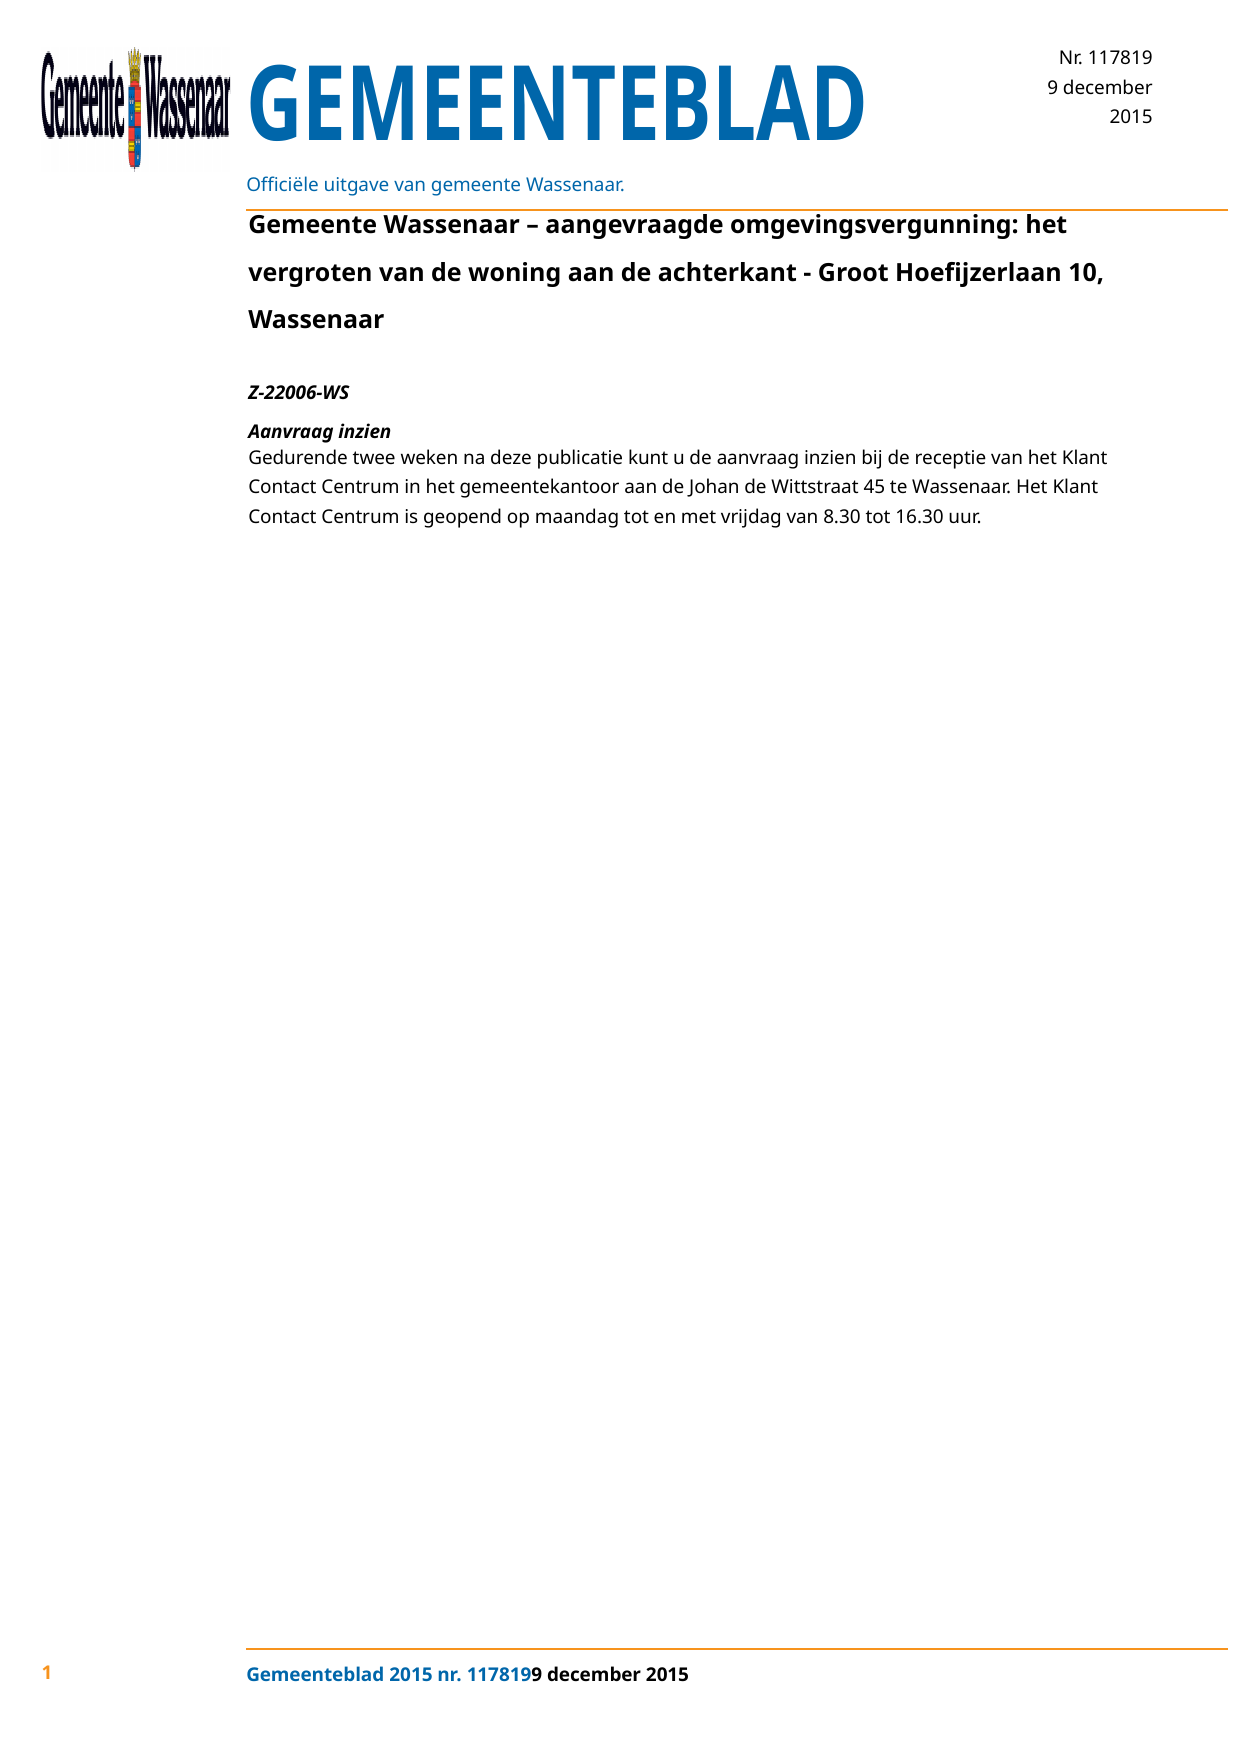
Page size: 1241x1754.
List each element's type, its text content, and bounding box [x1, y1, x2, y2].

text Z-22006-WS [248, 379, 1152, 405]
text Aanvraag inzien [248, 418, 1152, 444]
text Gedurende twee weken na deze publicatie kunt u de aanvraag inzien bij de receptie van het Klant Contact Centrum in het gemeentekantoor aan de Johan de Wittstraat 45 te Wassenaar. Het Klant Contact Centrum is geopend op maandag tot en met vrijdag van 8.30 tot 16.30 uur. [248, 444, 1152, 529]
text Gemeente Wassenaar – aangevraagde omgevingsvergunning: het vergroten van de woning aan de achterkant - Groot Hoefijzerlaan 10, Wassenaar [248, 211, 1152, 336]
picture [41, 47, 231, 172]
